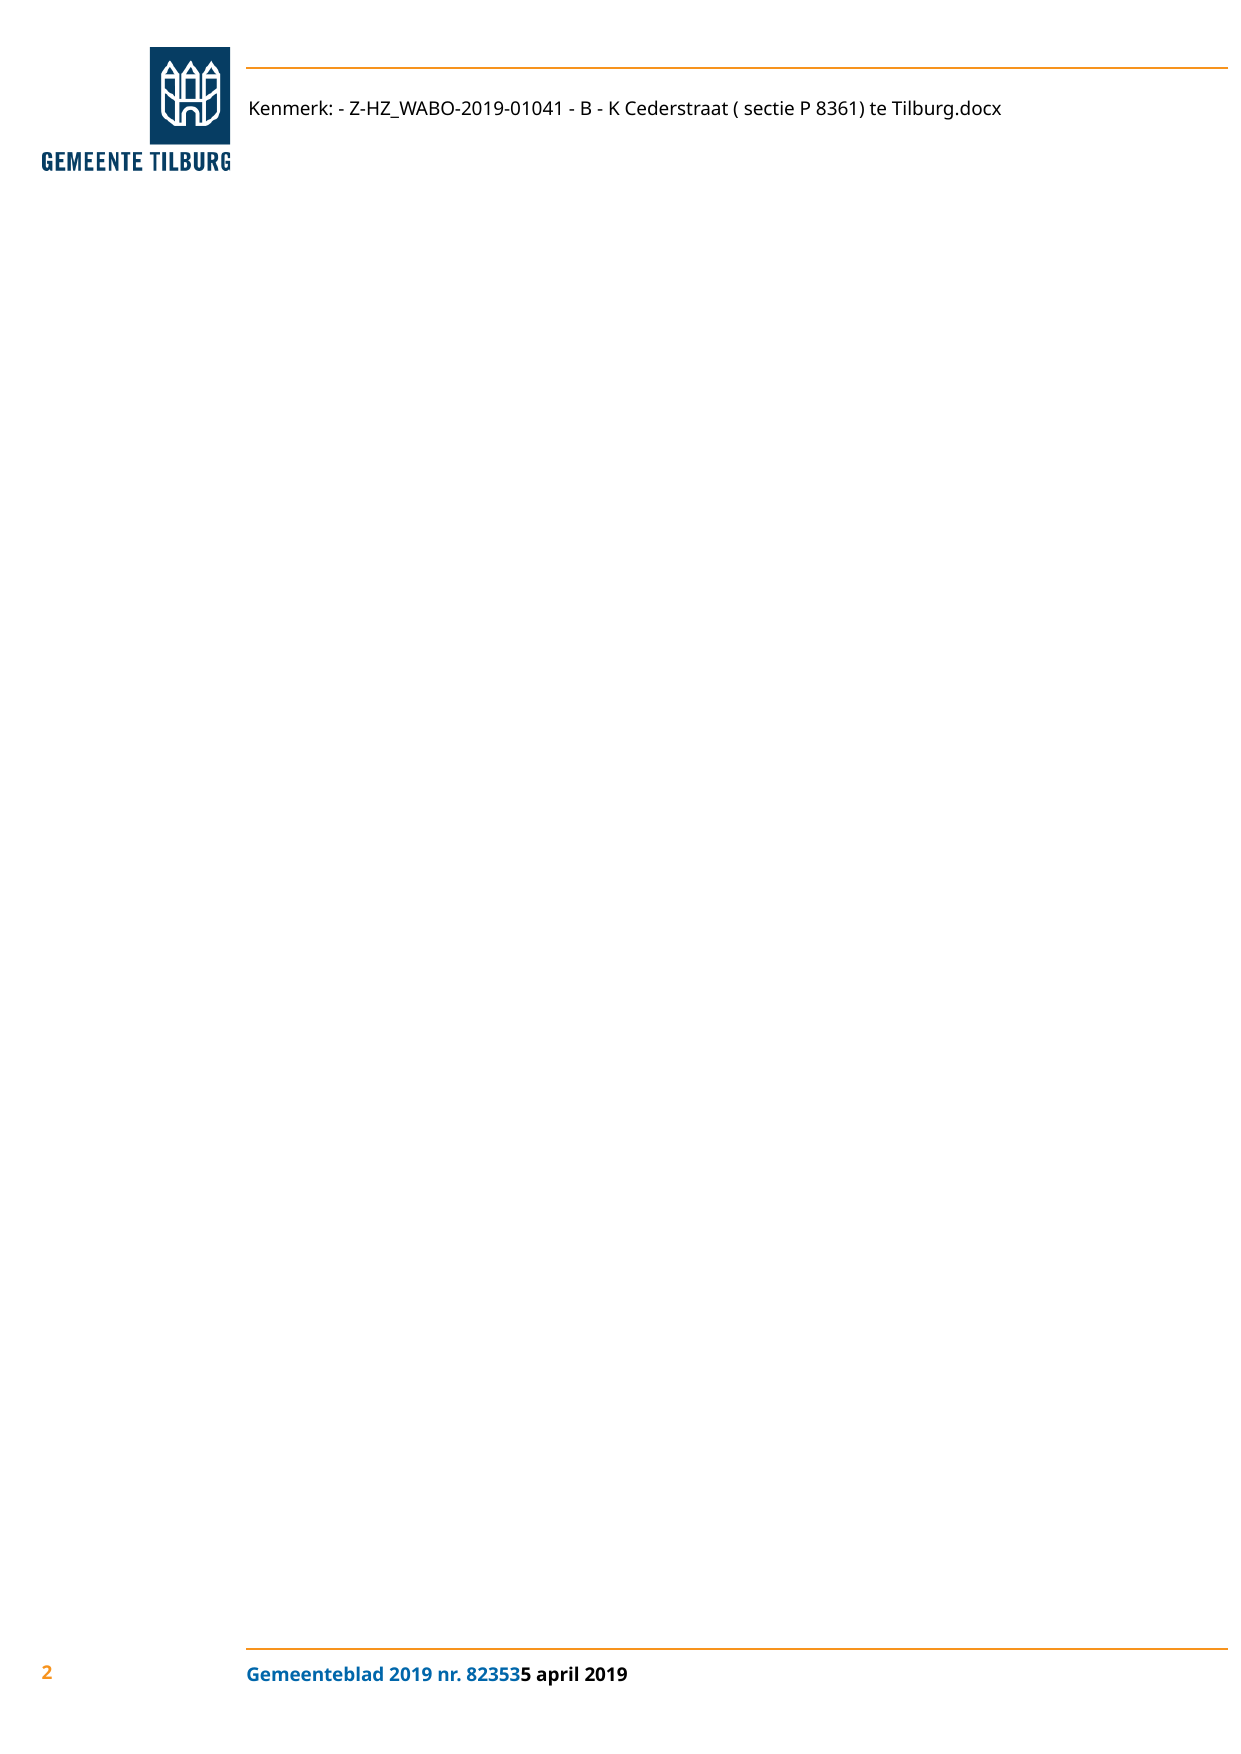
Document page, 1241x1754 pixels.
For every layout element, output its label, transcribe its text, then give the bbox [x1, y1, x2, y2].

text Kenmerk: - Z-HZ_WABO-2019-01041 - B - K Cederstraat ( sectie P 8361) te Tilburg.docx [248, 95, 1152, 121]
picture [41, 47, 231, 172]
